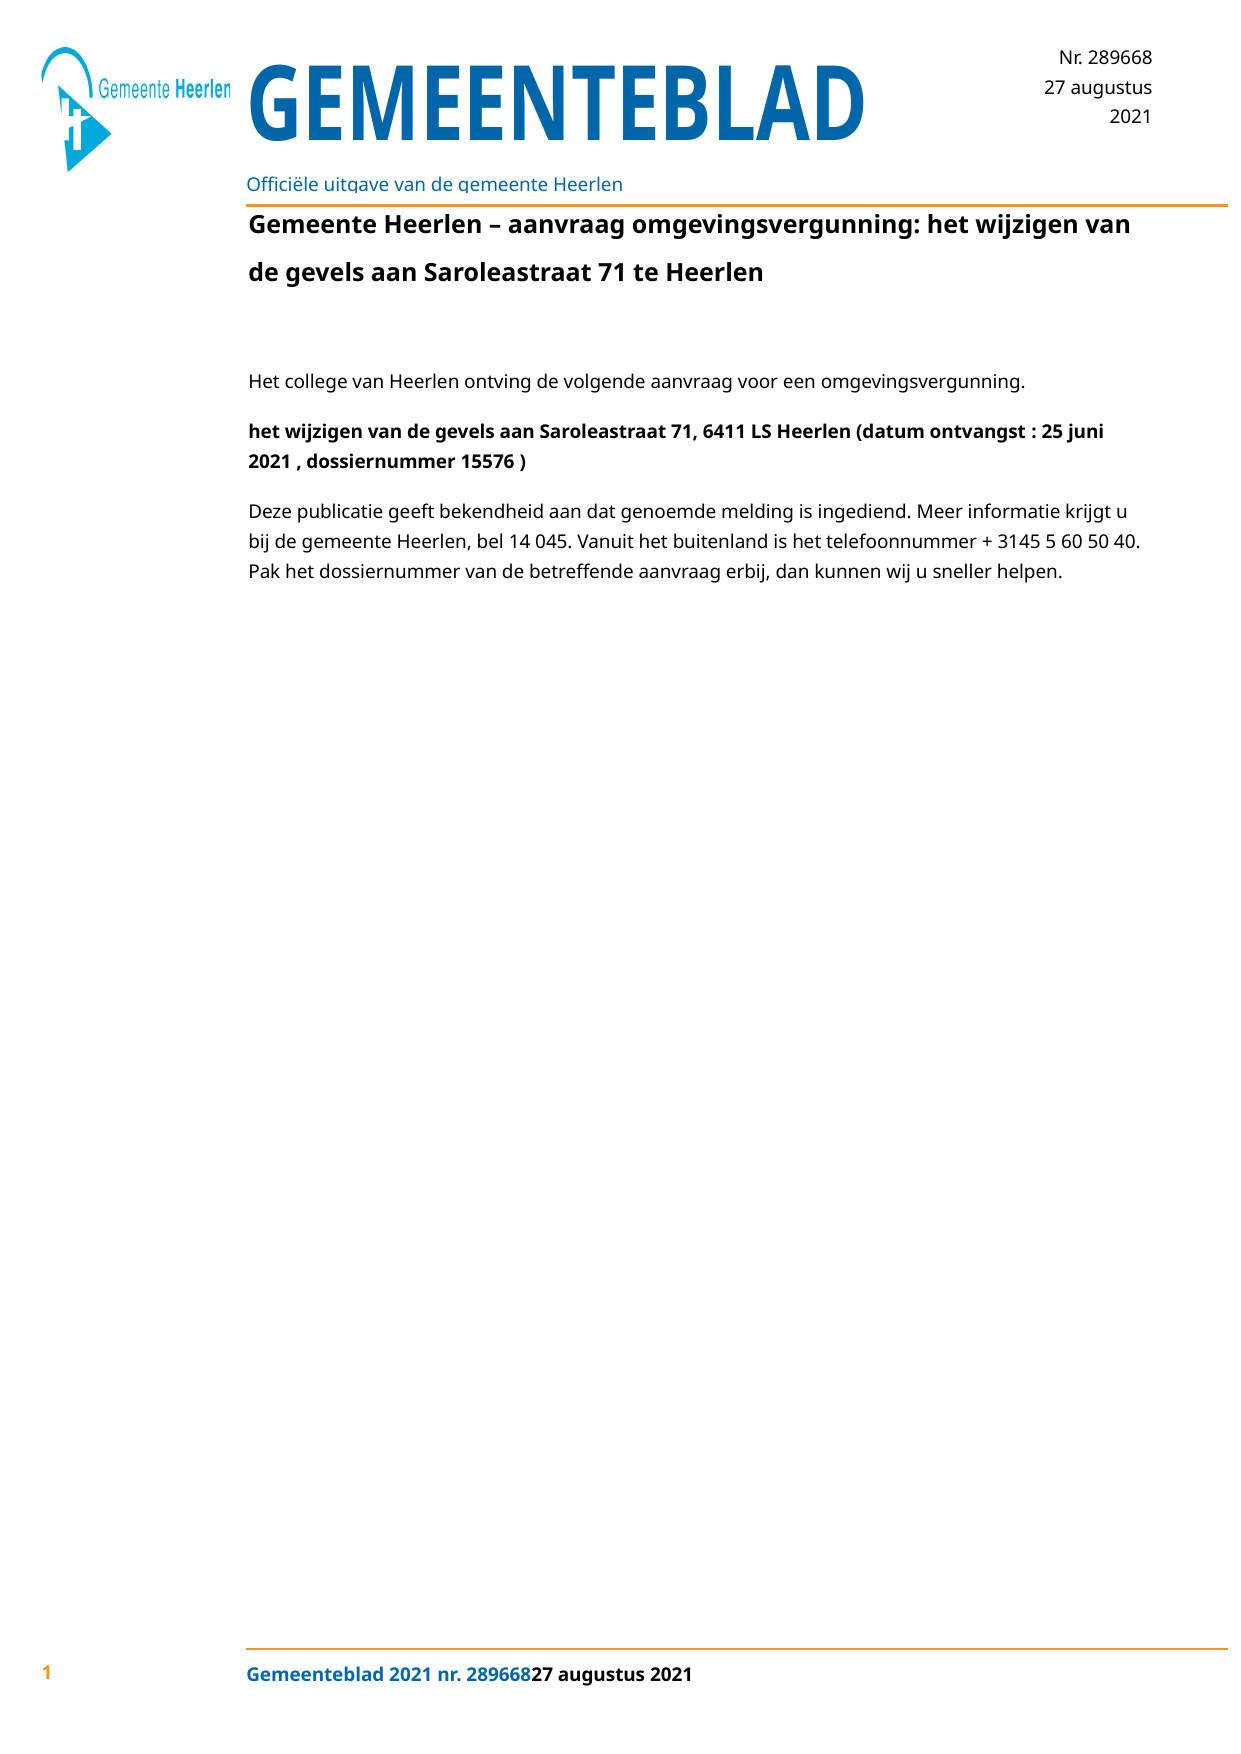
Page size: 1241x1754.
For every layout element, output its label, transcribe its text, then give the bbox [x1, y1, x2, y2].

picture [41, 47, 59, 70]
text Het college van Heerlen ontving de volgende aanvraag voor een omgevingsvergunning. [248, 368, 1152, 394]
text Deze publicatie geeft bekendheid aan dat genoemde melding is ingediend. Meer informatie krijgt u bij de gemeente Heerlen, bel 14 045. Vanuit het buitenland is het telefoonnummer + 3145 5 60 50 40. Pak het dossiernummer van de betreffende aanvraag erbij, dan kunnen wij u sneller helpen. [248, 499, 1152, 584]
text Gemeente Heerlen – aanvraag omgevingsvergunning: het wijzigen van de gevels aan Saroleastraat 71 te Heerlen [248, 207, 1152, 288]
picture [41, 47, 231, 172]
text het wijzigen van de gevels aan Saroleastraat 71, 6411 LS Heerlen (datum ontvangst : 25 juni 2021 , dossiernummer 15576 ) [248, 419, 1152, 474]
